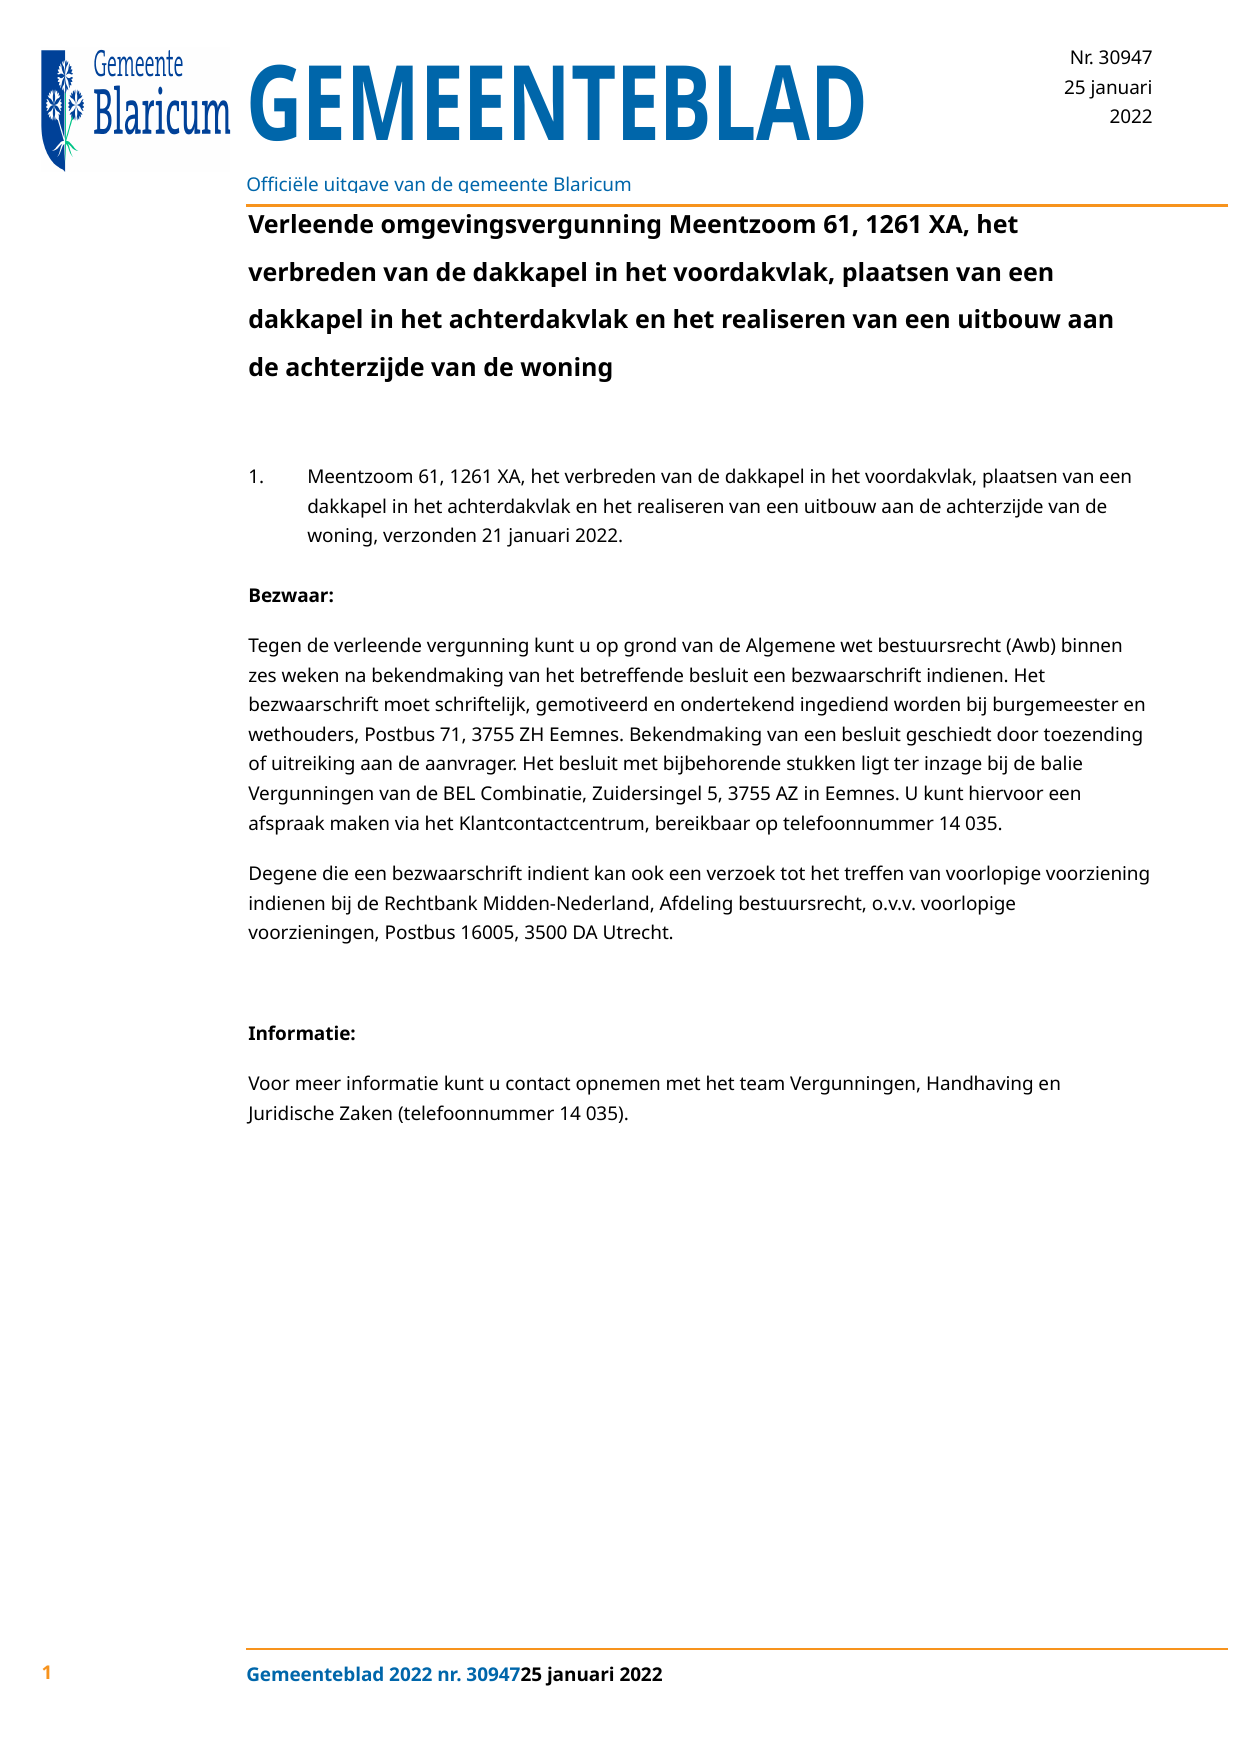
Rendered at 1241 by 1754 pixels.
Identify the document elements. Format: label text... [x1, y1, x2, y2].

text Bezwaar: [248, 582, 1152, 608]
text Tegen de verleende vergunning kunt u op grond van de Algemene wet bestuursrecht (Awb) binnen zes weken na bekendmaking van het betreffende besluit een bezwaarschrift indienen. Het bezwaarschrift moet schriftelijk, gemotiveerd en ondertekend ingediend worden bij burgemeester en wethouders, Postbus 71, 3755 ZH Eemnes. Bekendmaking van een besluit geschiedt door toezending of uitreiking aan de aanvrager. Het besluit met bijbehorende stukken ligt ter inzage bij de balie Vergunningen van de BEL Combinatie, Zuidersingel 5, 3755 AZ in Eemnes. U kunt hiervoor een afspraak maken via het Klantcontactcentrum, bereikbaar op telefoonnummer 14 035. [248, 632, 1152, 836]
picture [41, 47, 231, 172]
text Informatie: [248, 1020, 1152, 1046]
text Voor meer informatie kunt u contact opnemen met het team Vergunningen, Handhaving en Juridische Zaken (telefoonnummer 14 035). [248, 1071, 1152, 1126]
text Degene die een bezwaarschrift indient kan ook een verzoek tot het treffen van voorlopige voorziening indienen bij de Rechtbank Midden-Nederland, Afdeling bestuursrecht, o.v.v. voorlopige voorzieningen, Postbus 16005, 3500 DA Utrecht. [248, 860, 1152, 945]
list Meentzoom 61, 1261 XA, het verbreden van de dakkapel in het voordakvlak, plaatsen van een dakkapel in het achterdakvlak en het realiseren van een uitbouw aan de achterzijde van de woning, verzonden 21 januari 2022. [248, 463, 1152, 548]
text Verleende omgevingsvergunning Meentzoom 61, 1261 XA, het verbreden van de dakkapel in het voordakvlak, plaatsen van een dakkapel in het achterdakvlak en het realiseren van een uitbouw aan de achterzijde van de woning [248, 207, 1152, 384]
